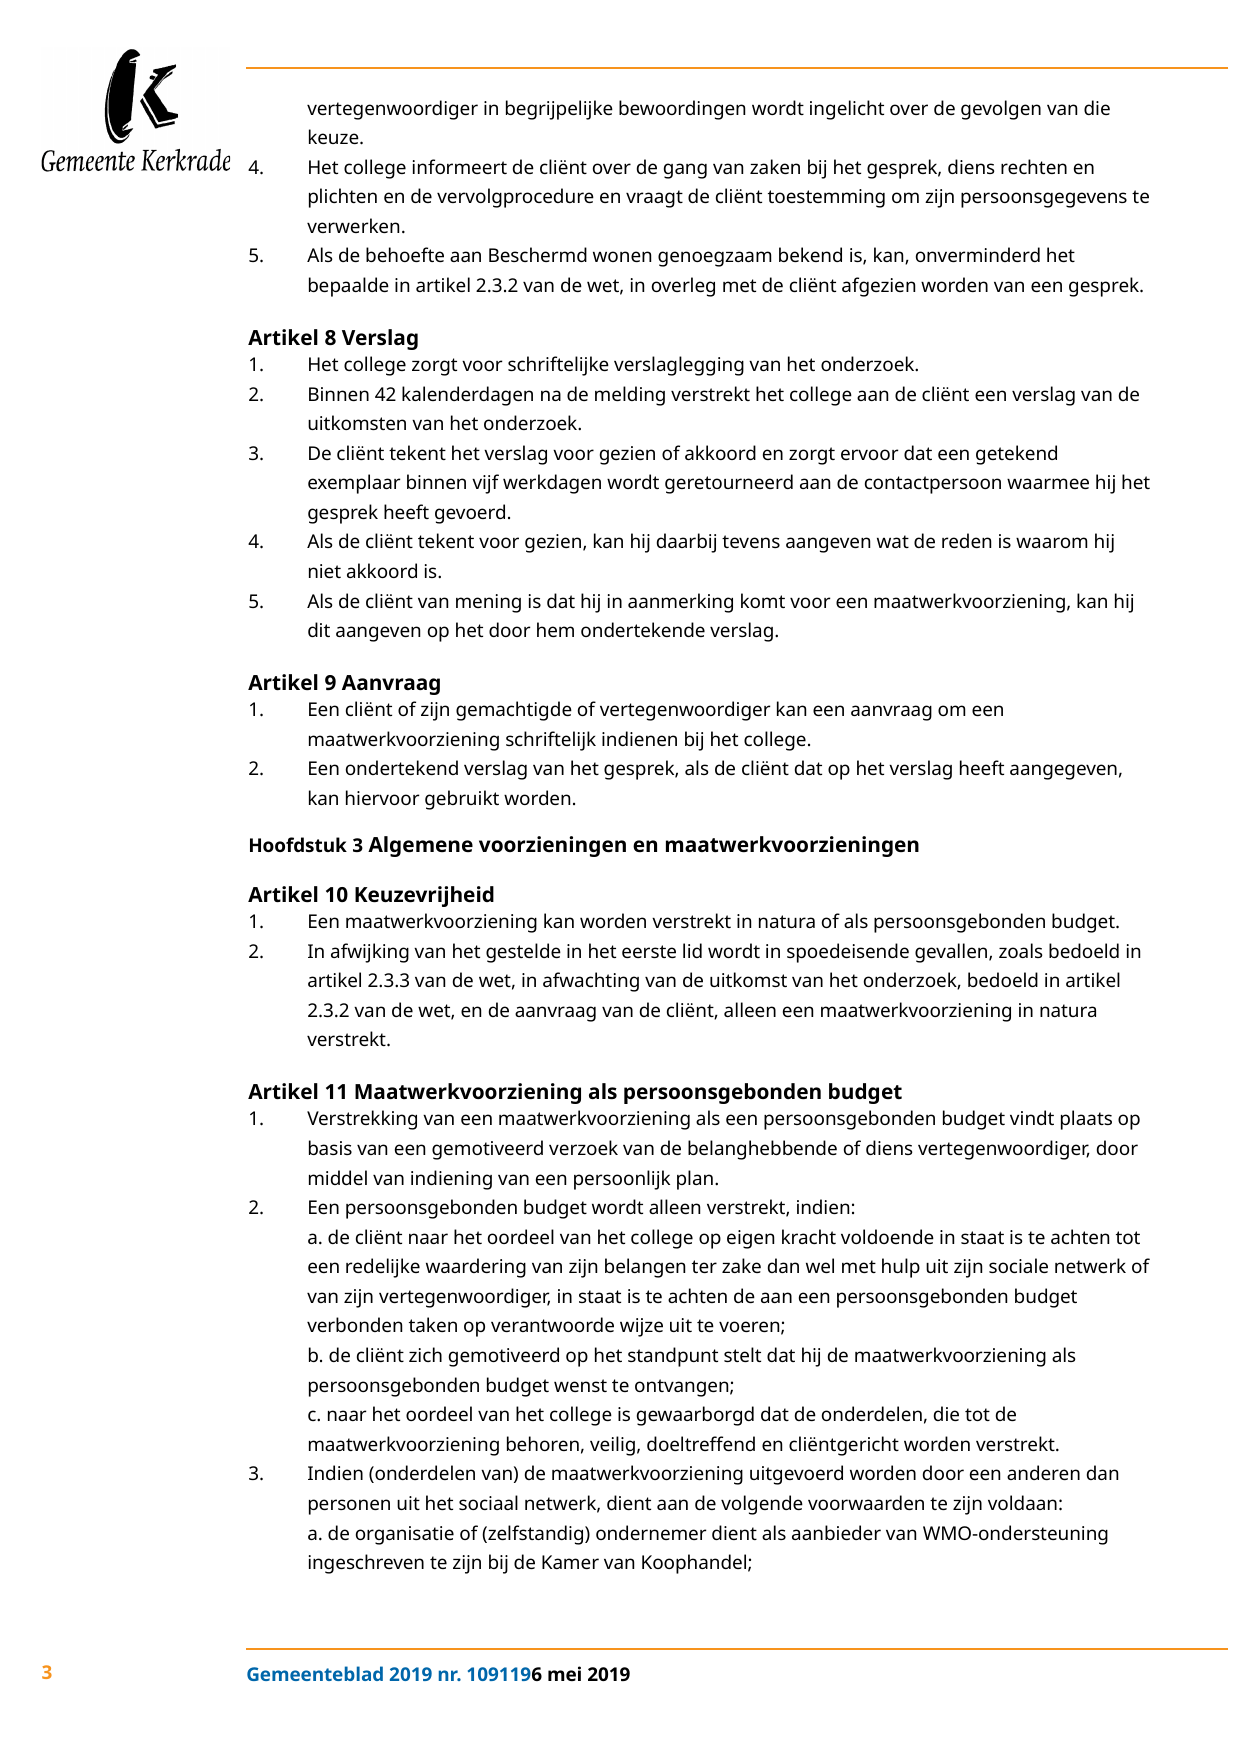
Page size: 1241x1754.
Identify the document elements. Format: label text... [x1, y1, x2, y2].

list Een persoonsgebonden budget wordt alleen verstrekt, indien: [248, 1194, 1152, 1220]
list Een cliënt of zijn gemachtigde of vertegenwoordiger kan een aanvraag om een maatwerkvoorziening schriftelijk indienen bij het college. [248, 696, 1152, 752]
list c. naar het oordeel van het college is gewaarborgd dat de onderdelen, die tot de maatwerkvoorziening behoren, veilig, doeltreffend en cliëntgericht worden verstrekt. [248, 1401, 1152, 1457]
text Artikel 11 Maatwerkvoorziening als persoonsgebonden budget [248, 1077, 1152, 1106]
list b. de cliënt zich gemotiveerd op het standpunt stelt dat hij de maatwerkvoorziening als persoonsgebonden budget wenst te ontvangen; [248, 1342, 1152, 1397]
list Een ondertekend verslag van het gesprek, als de cliënt dat op het verslag heeft aangegeven, kan hiervoor gebruikt worden. [248, 755, 1152, 811]
list Een maatwerkvoorziening kan worden verstrekt in natura of als persoonsgebonden budget. [248, 908, 1152, 934]
list vertegenwoordiger in begrijpelijke bewoordingen wordt ingelicht over de gevolgen van die keuze. [248, 95, 1152, 150]
list Het college zorgt voor schriftelijke verslaglegging van het onderzoek. [248, 351, 1152, 377]
text Hoofdstuk 3 Algemene voorzieningen en maatwerkvoorzieningen [248, 831, 1152, 859]
list In afwijking van het gestelde in het eerste lid wordt in spoedeisende gevallen, zoals bedoeld in artikel 2.3.3 van de wet, in afwachting van de uitkomst van het onderzoek, bedoeld in artikel 2.3.2 van de wet, en de aanvraag van de cliënt, alleen een maatwerkvoorziening in natura verstrekt. [248, 938, 1152, 1052]
list Indien (onderdelen van) de maatwerkvoorziening uitgevoerd worden door een anderen dan personen uit het sociaal netwerk, dient aan de volgende voorwaarden te zijn voldaan: [248, 1461, 1152, 1516]
list Als de behoefte aan Beschermd wonen genoegzaam bekend is, kan, onverminderd het bepaalde in artikel 2.3.2 van de wet, in overleg met de cliënt afgezien worden van een gesprek. [248, 243, 1152, 298]
text Artikel 10 Keuzevrijheid [248, 880, 1152, 908]
picture [41, 47, 231, 172]
list a. de cliënt naar het oordeel van het college op eigen kracht voldoende in staat is te achten tot een redelijke waardering van zijn belangen ter zake dan wel met hulp uit zijn sociale netwerk of van zijn vertegenwoordiger, in staat is te achten de aan een persoonsgebonden budget verbonden taken op verantwoorde wijze uit te voeren; [248, 1224, 1152, 1338]
list Als de cliënt van mening is dat hij in aanmerking komt voor een maatwerkvoorziening, kan hij dit aangeven op het door hem ondertekende verslag. [248, 588, 1152, 643]
list Het college informeert de cliënt over de gang van zaken bij het gesprek, diens rechten en plichten en de vervolgprocedure en vraagt de cliënt toestemming om zijn persoonsgegevens te verwerken. [248, 154, 1152, 239]
list Verstrekking van een maatwerkvoorziening als een persoonsgebonden budget vindt plaats op basis van een gemotiveerd verzoek van de belanghebbende of diens vertegenwoordiger, door middel van indiening van een persoonlijk plan. [248, 1106, 1152, 1190]
text Artikel 8 Verslag [248, 323, 1152, 351]
text Artikel 9 Aanvraag [248, 668, 1152, 696]
list a. de organisatie of (zelfstandig) ondernemer dient als aanbieder van WMO-ondersteuning ingeschreven te zijn bij de Kamer van Koophandel; [248, 1520, 1152, 1575]
list De cliënt tekent het verslag voor gezien of akkoord en zorgt ervoor dat een getekend exemplaar binnen vijf werkdagen wordt geretourneerd aan de contactpersoon waarmee hij het gesprek heeft gevoerd. [248, 440, 1152, 525]
list Als de cliënt tekent voor gezien, kan hij daarbij tevens aangeven wat de reden is waarom hij niet akkoord is. [248, 529, 1152, 584]
list Binnen 42 kalenderdagen na de melding verstrekt het college aan de cliënt een verslag van de uitkomsten van het onderzoek. [248, 381, 1152, 436]
